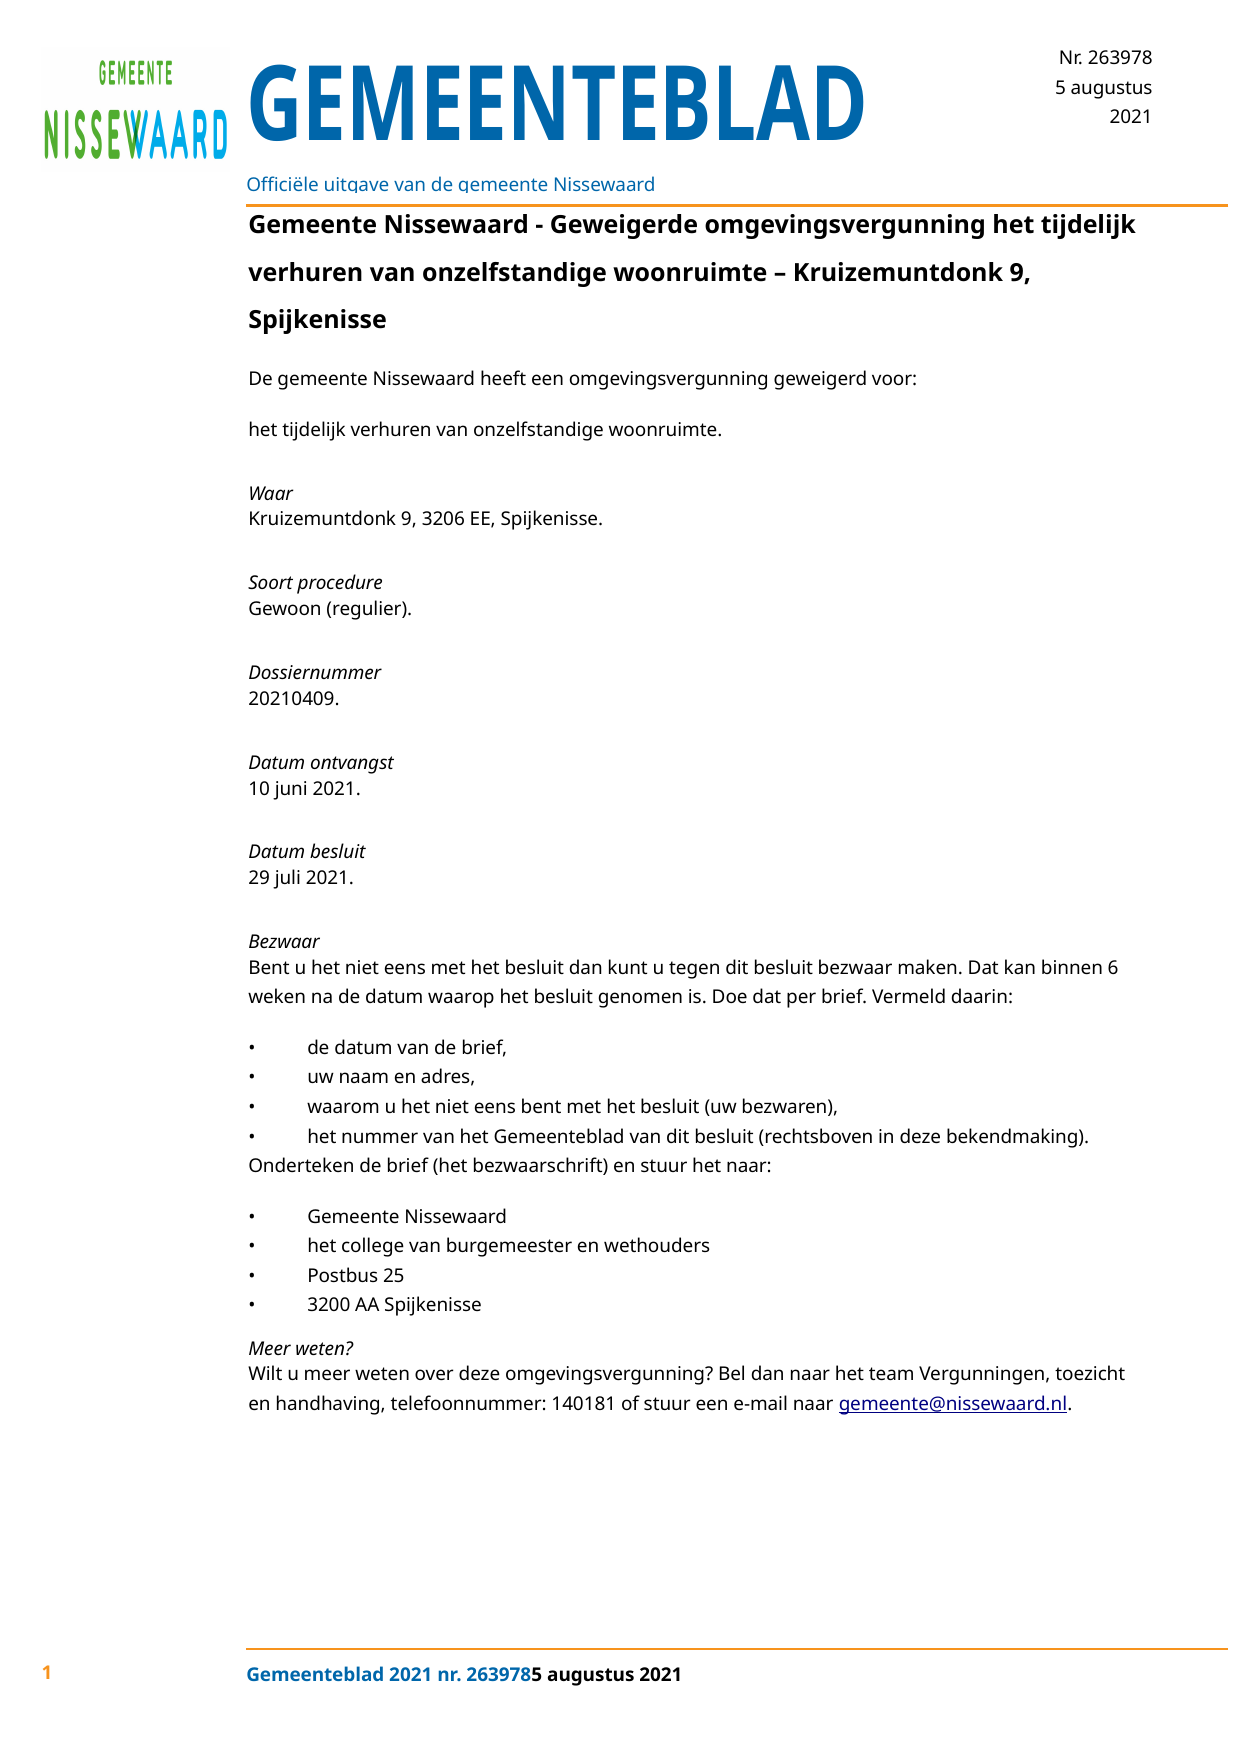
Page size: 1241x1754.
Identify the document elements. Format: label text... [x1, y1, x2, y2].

list Gemeente Nissewaard [248, 1203, 1152, 1228]
text Gemeente Nissewaard - Geweigerde omgevingsvergunning het tijdelijk verhuren van onzelfstandige woonruimte – Kruizemuntdonk 9, Spijkenisse [248, 207, 1152, 336]
text Dossiernummer [248, 659, 1152, 685]
text Meer weten? [248, 1335, 1152, 1360]
list 3200 AA Spijkenisse [248, 1292, 1152, 1317]
text 20210409. [248, 685, 1152, 711]
text Soort procedure [248, 569, 1152, 595]
text Wilt u meer weten over deze omgevingsvergunning? Bel dan naar het team Vergunningen, toezicht en handhaving, telefoonnummer: 140181 of stuur een e-mail naar gemeente@nissewaard.nl. [248, 1360, 1152, 1416]
text Gewoon (regulier). [248, 595, 1152, 621]
text het tijdelijk verhuren van onzelfstandige woonruimte. [248, 416, 1152, 442]
text Datum ontvangst [248, 749, 1152, 775]
list het nummer van het Gemeenteblad van dit besluit (rechtsboven in deze bekendmaking). [248, 1123, 1152, 1148]
text Bent u het niet eens met het besluit dan kunt u tegen dit besluit bezwaar maken. Dat kan binnen 6 weken na de datum waarop het besluit genomen is. Doe dat per brief. Vermeld daarin: [248, 954, 1152, 1009]
picture [41, 47, 231, 172]
text 10 juni 2021. [248, 775, 1152, 800]
list het college van burgemeester en wethouders [248, 1232, 1152, 1258]
list uw naam en adres, [248, 1064, 1152, 1089]
text De gemeente Nissewaard heeft een omgevingsvergunning geweigerd voor: [248, 366, 1152, 391]
text 29 juli 2021. [248, 864, 1152, 890]
text Bezwaar [248, 928, 1152, 954]
list de datum van de brief, [248, 1034, 1152, 1060]
text Datum besluit [248, 839, 1152, 864]
list waarom u het niet eens bent met het besluit (uw bezwaren), [248, 1093, 1152, 1119]
list Postbus 25 [248, 1262, 1152, 1288]
text Onderteken de brief (het bezwaarschrift) en stuur het naar: [248, 1152, 1152, 1178]
text Kruizemuntdonk 9, 3206 EE, Spijkenisse. [248, 506, 1152, 531]
text Waar [248, 480, 1152, 506]
